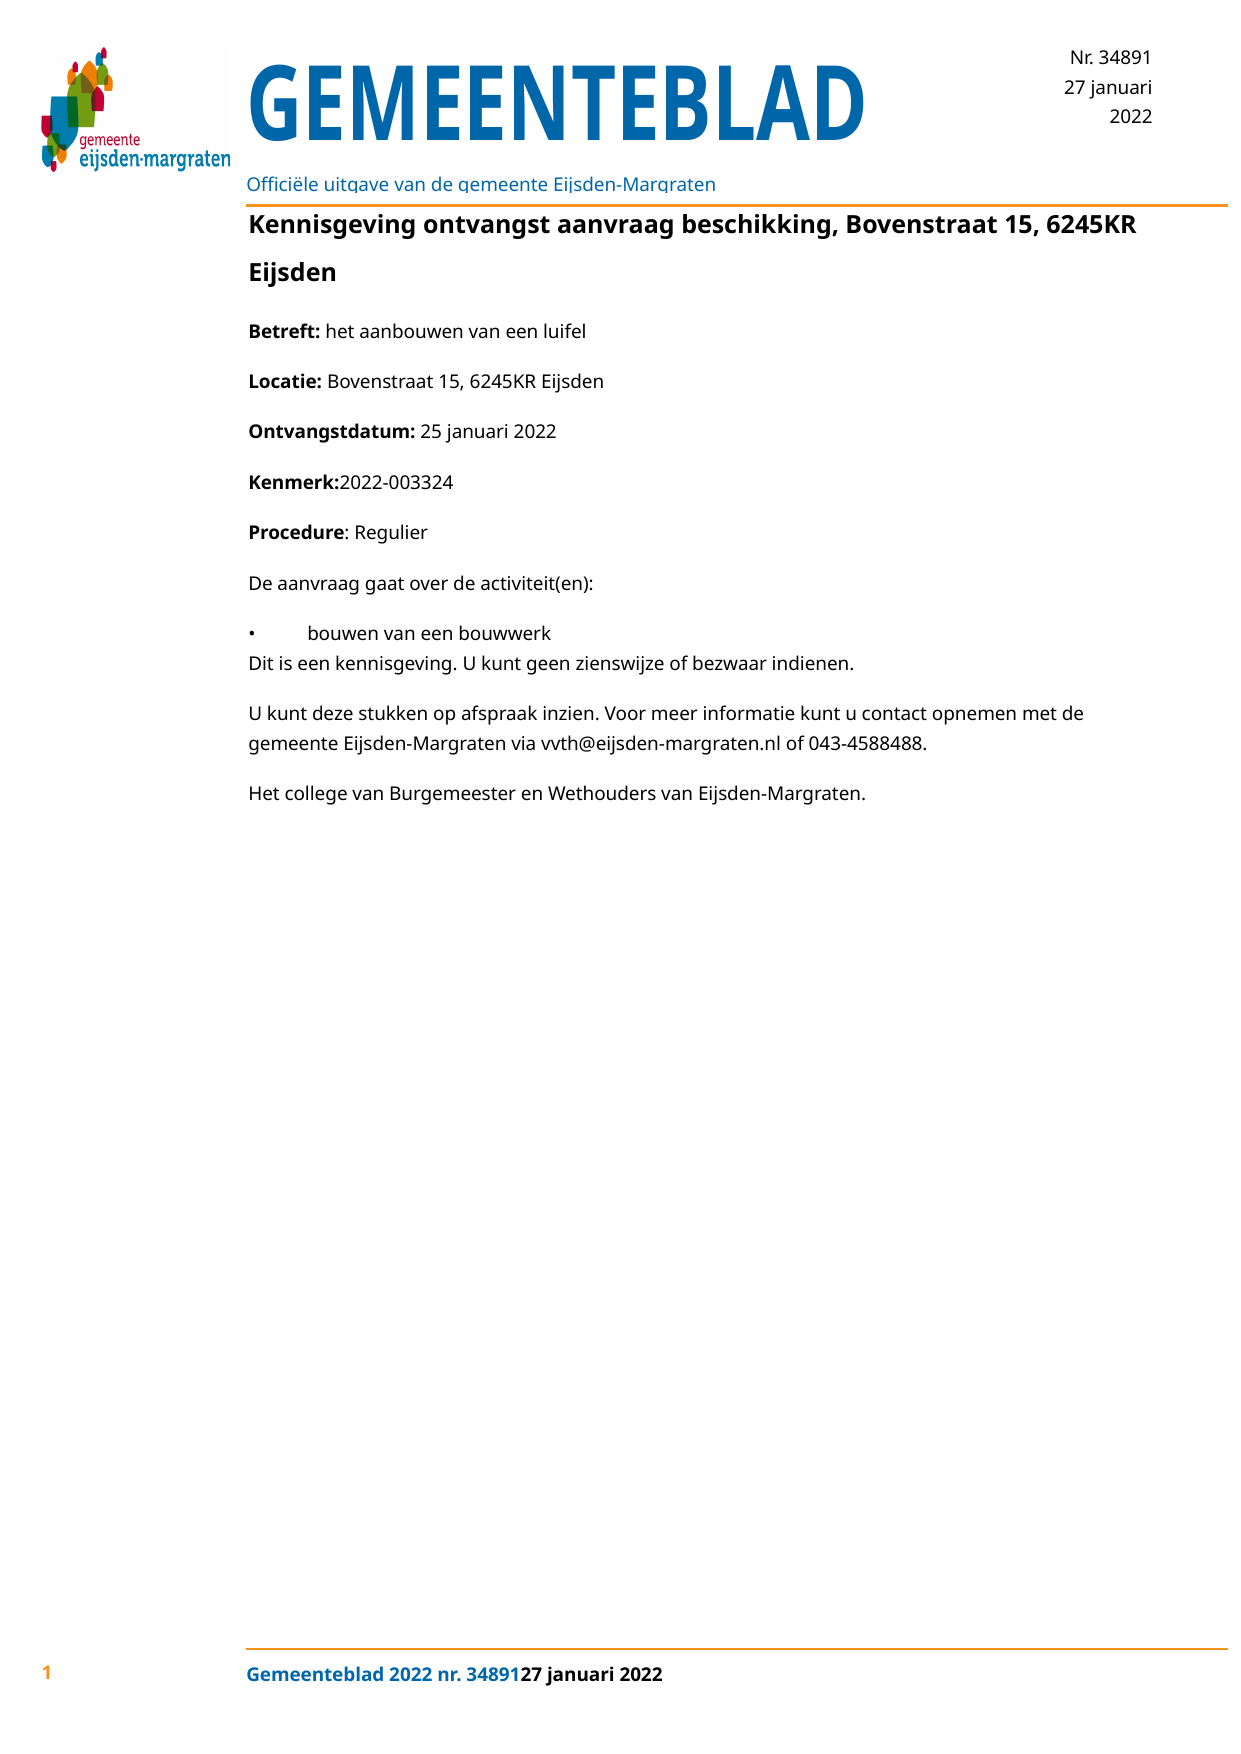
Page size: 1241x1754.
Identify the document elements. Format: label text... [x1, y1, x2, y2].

text Dit is een kennisgeving. U kunt geen zienswijze of bezwaar indienen. [248, 650, 1152, 676]
picture [41, 47, 231, 172]
text Locatie: Bovenstraat 15, 6245KR Eijsden [248, 368, 1152, 394]
list bouwen van een bouwwerk [248, 620, 1152, 646]
text Procedure: Regulier [248, 519, 1152, 545]
text Het college van Burgemeester en Wethouders van Eijsden-Margraten. [248, 780, 1152, 806]
text Kenmerk:2022-003324 [248, 469, 1152, 495]
text U kunt deze stukken op afspraak inzien. Voor meer informatie kunt u contact opnemen met de gemeente Eijsden-Margraten via vvth@eijsden-margraten.nl of 043-4588488. [248, 700, 1152, 756]
text Ontvangstdatum: 25 januari 2022 [248, 419, 1152, 444]
text De aanvraag gaat over de activiteit(en): [248, 570, 1152, 596]
text Kennisgeving ontvangst aanvraag beschikking, Bovenstraat 15, 6245KR Eijsden [248, 207, 1152, 288]
text Betreft: het aanbouwen van een luifel [248, 318, 1152, 344]
